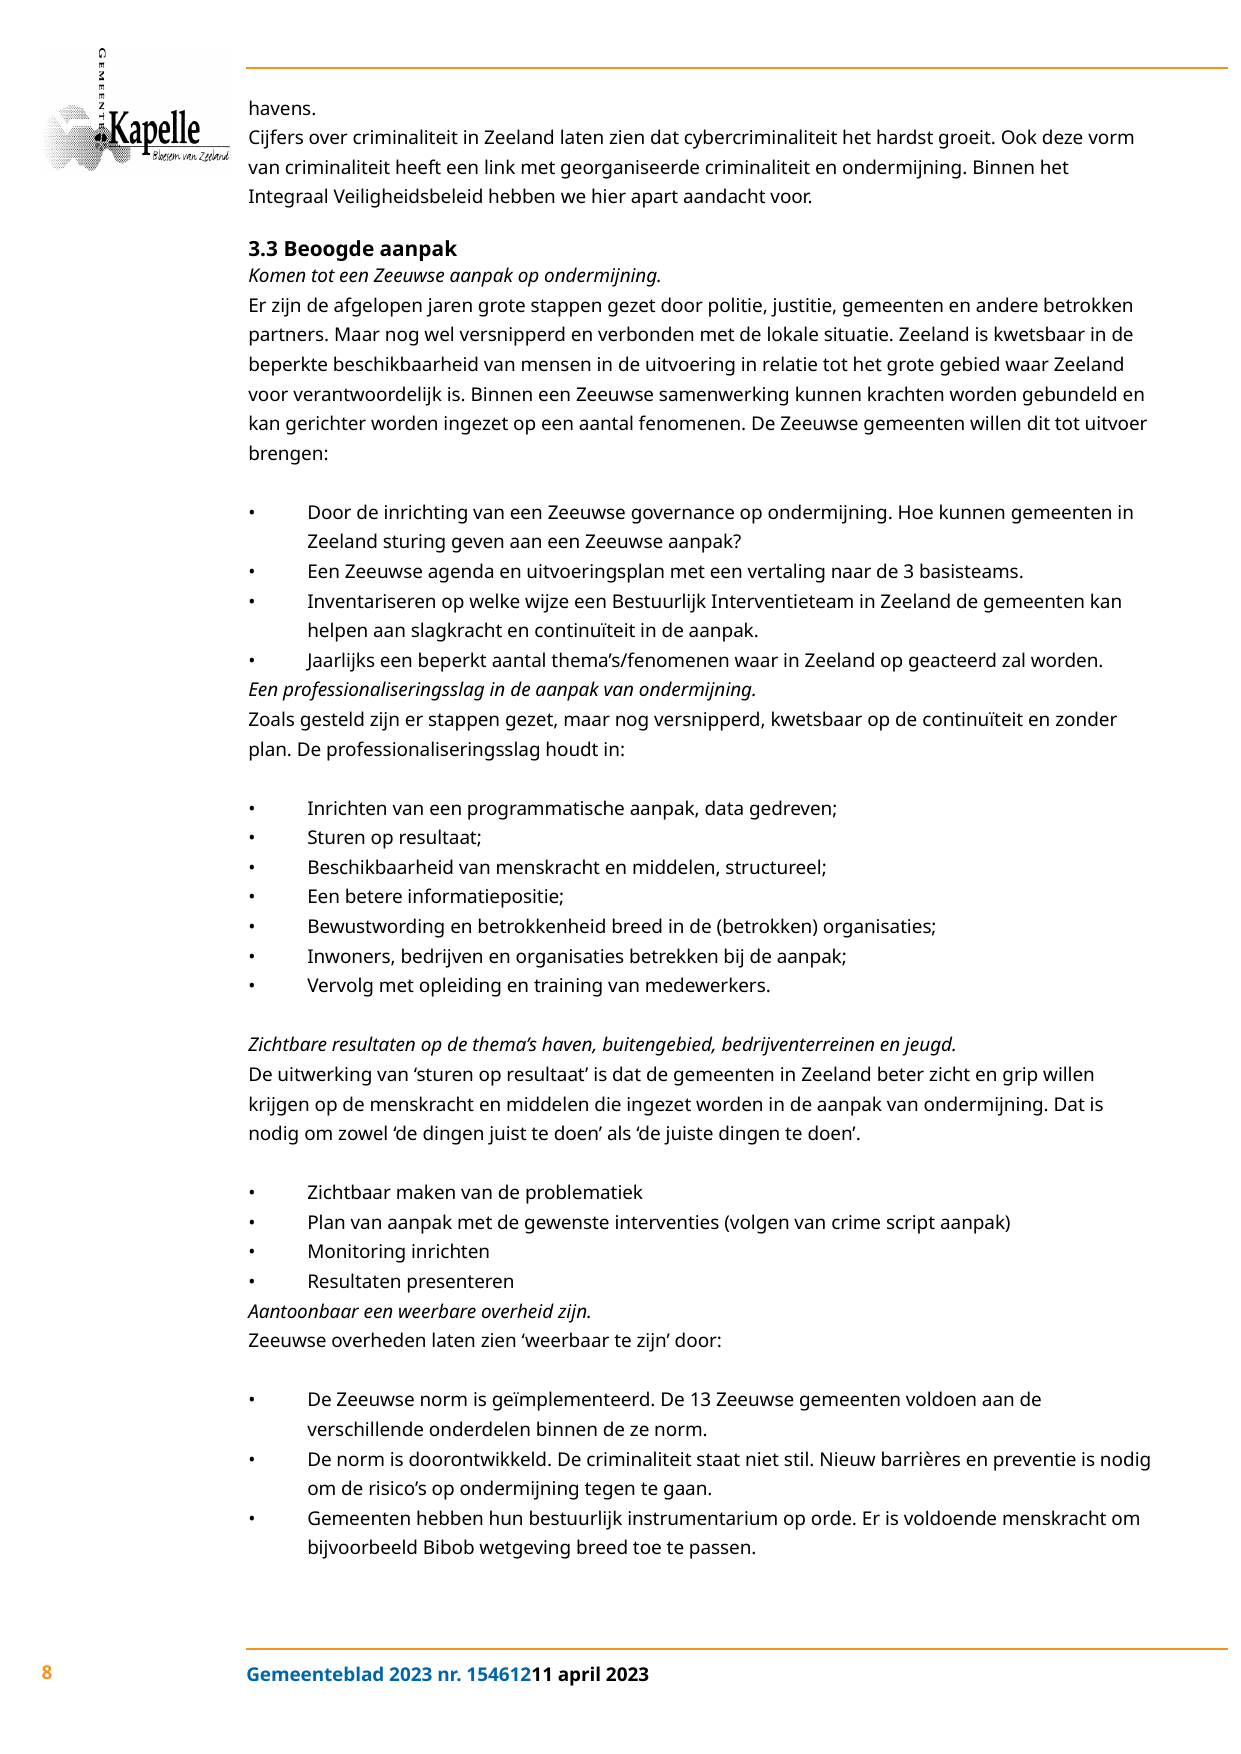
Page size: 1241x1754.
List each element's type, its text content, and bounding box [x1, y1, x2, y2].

list Door de inrichting van een Zeeuwse governance op ondermijning. Hoe kunnen gemeenten in Zeeland sturing geven aan een Zeeuwse aanpak? [248, 499, 1152, 554]
text Aantoonbaar een weerbare overheid zijn. [248, 1298, 1152, 1323]
text Zoals gesteld zijn er stappen gezet, maar nog versnipperd, kwetsbaar op de continuïteit en zonder plan. De professionaliseringsslag houdt in: [248, 706, 1152, 761]
text Zeeuwse overheden laten zien ‘weerbaar te zijn’ door: [248, 1327, 1152, 1353]
picture [41, 47, 231, 172]
text havens. [248, 95, 1152, 121]
list Bewustwording en betrokkenheid breed in de (betrokken) organisaties; [248, 913, 1152, 939]
text De uitwerking van ‘sturen op resultaat’ is dat de gemeenten in Zeeland beter zicht en grip willen krijgen op de menskracht en middelen die ingezet worden in de aanpak van ondermijning. Dat is nodig om zowel ‘de dingen juist te doen’ als ‘de juiste dingen te doen’. [248, 1061, 1152, 1146]
list Een Zeeuwse agenda en uitvoeringsplan met een vertaling naar de 3 basisteams. [248, 558, 1152, 584]
list Monitoring inrichten [248, 1239, 1152, 1264]
list Beschikbaarheid van menskracht en middelen, structureel; [248, 854, 1152, 880]
list Plan van aanpak met de gewenste interventies (volgen van crime script aanpak) [248, 1209, 1152, 1235]
list Inwoners, bedrijven en organisaties betrekken bij de aanpak; [248, 943, 1152, 968]
list Zichtbaar maken van de problematiek [248, 1179, 1152, 1205]
list De norm is doorontwikkeld. De criminaliteit staat niet stil. Nieuw barrières en preventie is nodig om de risico’s op ondermijning tegen te gaan. [248, 1446, 1152, 1501]
list Sturen op resultaat; [248, 824, 1152, 850]
list Jaarlijks een beperkt aantal thema’s/fenomenen waar in Zeeland op geacteerd zal worden. [248, 647, 1152, 673]
list Resultaten presenteren [248, 1268, 1152, 1294]
list Vervolg met opleiding en training van medewerkers. [248, 972, 1152, 998]
list Een betere informatiepositie; [248, 884, 1152, 909]
text 3.3 Beoogde aanpak [248, 234, 1152, 262]
text Een professionaliseringsslag in de aanpak van ondermijning. [248, 677, 1152, 702]
text Zichtbare resultaten op de thema’s haven, buitengebied, bedrijventerreinen en jeugd. [248, 1032, 1152, 1057]
text Cijfers over criminaliteit in Zeeland laten zien dat cybercriminaliteit het hardst groeit. Ook deze vorm van criminaliteit heeft een link met georganiseerde criminaliteit en ondermijning. Binnen het Integraal Veiligheidsbeleid hebben we hier apart aandacht voor. [248, 124, 1152, 209]
text Komen tot een Zeeuwse aanpak op ondermijning. [248, 262, 1152, 288]
list Gemeenten hebben hun bestuurlijk instrumentarium op orde. Er is voldoende menskracht om bijvoorbeeld Bibob wetgeving breed toe te passen. [248, 1505, 1152, 1560]
text Er zijn de afgelopen jaren grote stappen gezet door politie, justitie, gemeenten en andere betrokken partners. Maar nog wel versnipperd en verbonden met de lokale situatie. Zeeland is kwetsbaar in de beperkte beschikbaarheid van mensen in de uitvoering in relatie tot het grote gebied waar Zeeland voor verantwoordelijk is. Binnen een Zeeuwse samenwerking kunnen krachten worden gebundeld en kan gerichter worden ingezet op een aantal fenomenen. De Zeeuwse gemeenten willen dit tot uitvoer brengen: [248, 292, 1152, 466]
list Inventariseren op welke wijze een Bestuurlijk Interventieteam in Zeeland de gemeenten kan helpen aan slagkracht en continuïteit in de aanpak. [248, 588, 1152, 643]
list De Zeeuwse norm is geïmplementeerd. De 13 Zeeuwse gemeenten voldoen aan de verschillende onderdelen binnen de ze norm. [248, 1387, 1152, 1442]
list Inrichten van een programmatische aanpak, data gedreven; [248, 795, 1152, 821]
